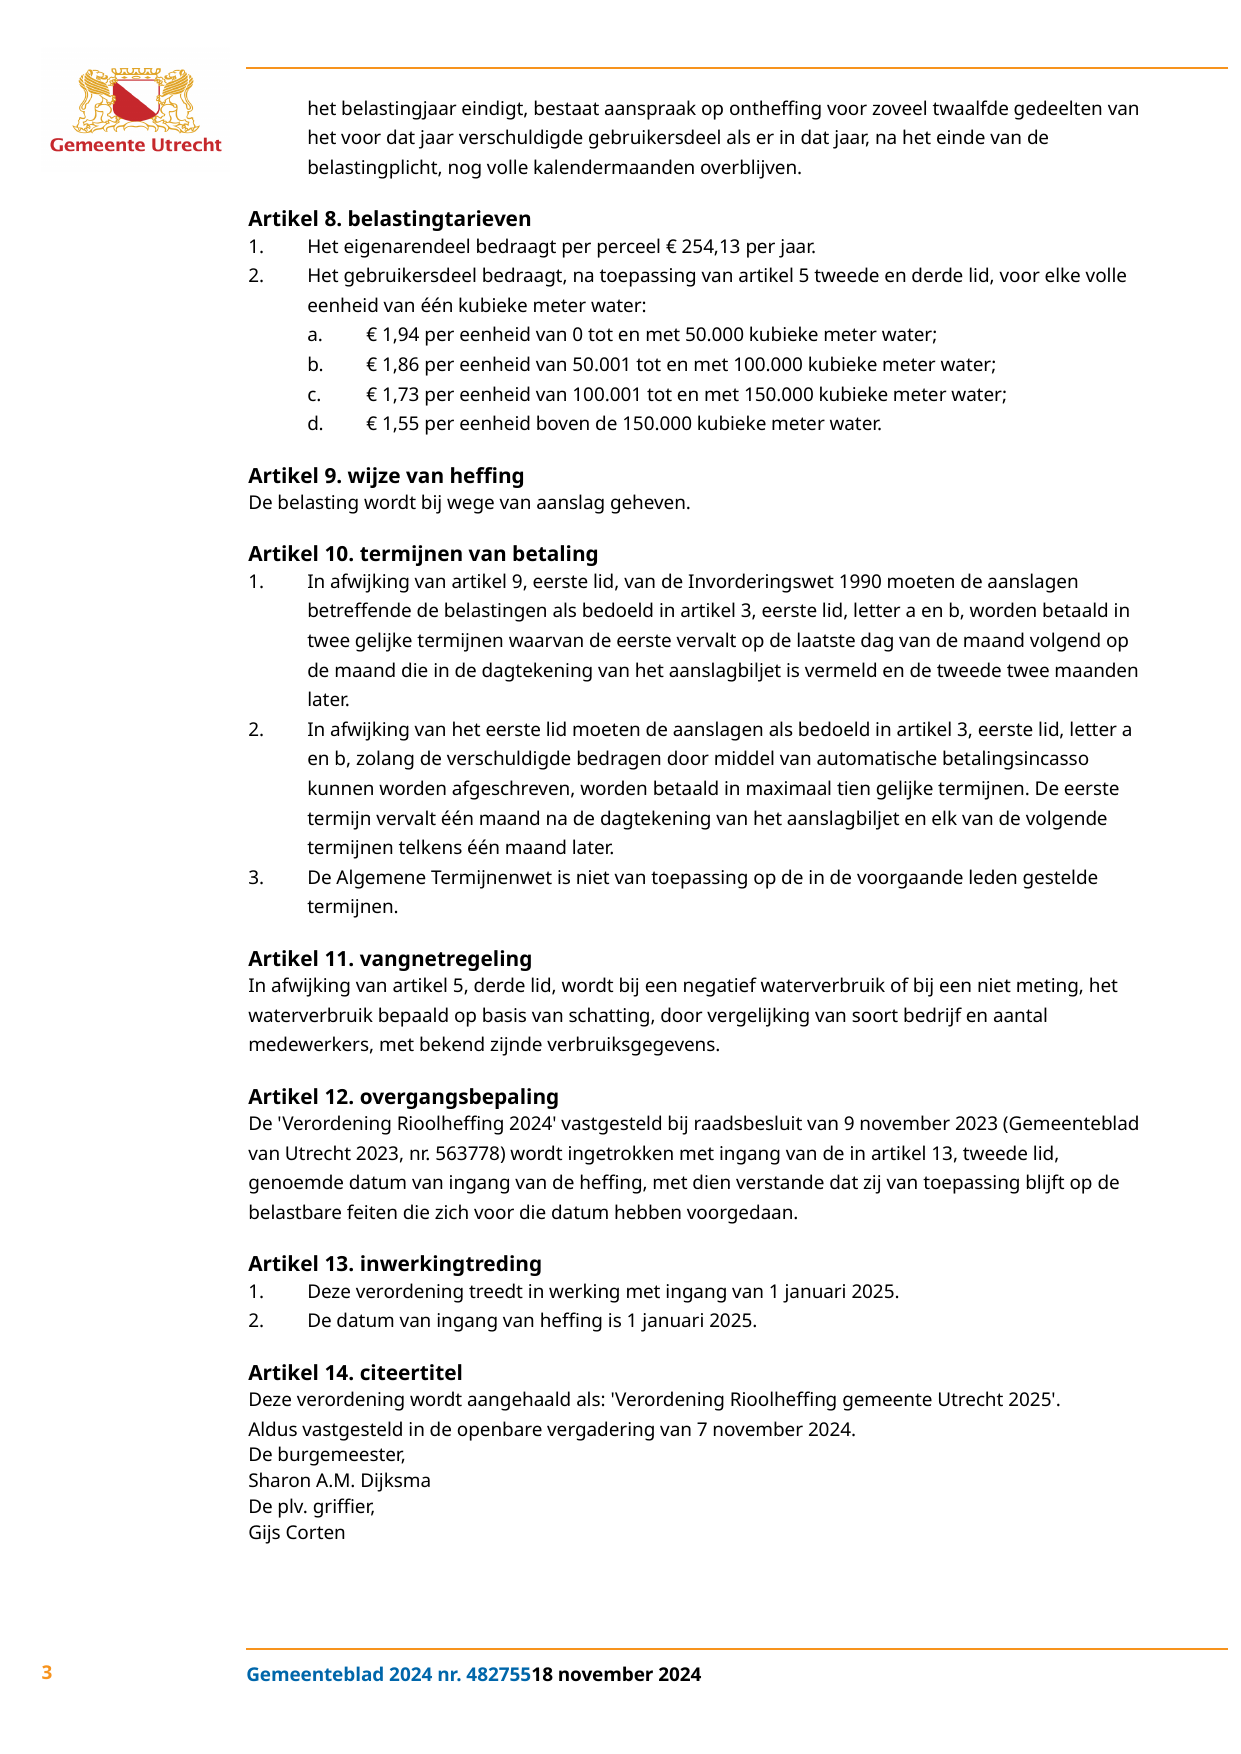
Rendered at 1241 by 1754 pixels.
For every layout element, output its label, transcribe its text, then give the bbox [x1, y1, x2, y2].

list Deze verordening treedt in werking met ingang van 1 januari 2025. [248, 1278, 1152, 1304]
text Sharon A.M. Dijksma [248, 1467, 1152, 1493]
picture [41, 47, 231, 172]
list € 1,55 per eenheid boven de 150.000 kubieke meter water. [307, 410, 1152, 436]
text Artikel 8. belastingtarieven [248, 204, 1152, 233]
text Artikel 11. vangnetregeling [248, 944, 1152, 972]
text Aldus vastgesteld in de openbare vergadering van 7 november 2024. [248, 1416, 1152, 1442]
text De 'Verordening Rioolheffing 2024' vastgesteld bij raadsbesluit van 9 november 2023 (Gemeenteblad van Utrecht 2023, nr. 563778) wordt ingetrokken met ingang van de in artikel 13, tweede lid, genoemde datum van ingang van de heffing, met dien verstande dat zij van toepassing blijft op de belastbare feiten die zich voor die datum hebben voorgedaan. [248, 1110, 1152, 1225]
text De burgemeester, [248, 1442, 1152, 1467]
list € 1,94 per eenheid van 0 tot en met 50.000 kubieke meter water; [307, 322, 1152, 347]
text Artikel 12. overgangsbepaling [248, 1082, 1152, 1110]
text Artikel 9. wijze van heffing [248, 461, 1152, 489]
text Deze verordening wordt aangehaald als: 'Verordening Rioolheffing gemeente Utrecht 2025'. [248, 1386, 1152, 1412]
list het belastingjaar eindigt, bestaat aanspraak op ontheffing voor zoveel twaalfde gedeelten van het voor dat jaar verschuldigde gebruikersdeel als er in dat jaar, na het einde van de belastingplicht, nog volle kalendermaanden overblijven. [248, 95, 1152, 180]
list In afwijking van het eerste lid moeten de aanslagen als bedoeld in artikel 3, eerste lid, letter a en b, zolang de verschuldigde bedragen door middel van automatische betalingsincasso kunnen worden afgeschreven, worden betaald in maximaal tien gelijke termijnen. De eerste termijn vervalt één maand na de dagtekening van het aanslagbiljet en elk van de volgende termijnen telkens één maand later. [248, 716, 1152, 860]
text Artikel 13. inwerkingtreding [248, 1249, 1152, 1278]
list In afwijking van artikel 9, eerste lid, van de Invorderingswet 1990 moeten de aanslagen betreffende de belastingen als bedoeld in artikel 3, eerste lid, letter a en b, worden betaald in twee gelijke termijnen waarvan de eerste vervalt op de laatste dag van de maand volgend op de maand die in de dagtekening van het aanslagbiljet is vermeld en de tweede twee maanden later. [248, 568, 1152, 712]
list Het gebruikersdeel bedraagt, na toepassing van artikel 5 tweede en derde lid, voor elke volle eenheid van één kubieke meter water: [248, 262, 1152, 318]
text Artikel 10. termijnen van betaling [248, 539, 1152, 568]
list De datum van ingang van heffing is 1 januari 2025. [248, 1307, 1152, 1333]
list Het eigenarendeel bedraagt per perceel € 254,13 per jaar. [248, 233, 1152, 258]
text De plv. griffier, [248, 1493, 1152, 1519]
text Gijs Corten [248, 1519, 1152, 1544]
list € 1,73 per eenheid van 100.001 tot en met 150.000 kubieke meter water; [307, 381, 1152, 406]
text Artikel 14. citeertitel [248, 1358, 1152, 1386]
text De belasting wordt bij wege van aanslag geheven. [248, 489, 1152, 515]
list De Algemene Termijnenwet is niet van toepassing op de in de voorgaande leden gestelde termijnen. [248, 864, 1152, 919]
list € 1,86 per eenheid van 50.001 tot en met 100.000 kubieke meter water; [307, 351, 1152, 377]
text In afwijking van artikel 5, derde lid, wordt bij een negatief waterverbruik of bij een niet meting, het waterverbruik bepaald op basis van schatting, door vergelijking van soort bedrijf en aantal medewerkers, met bekend zijnde verbruiksgegevens. [248, 972, 1152, 1057]
